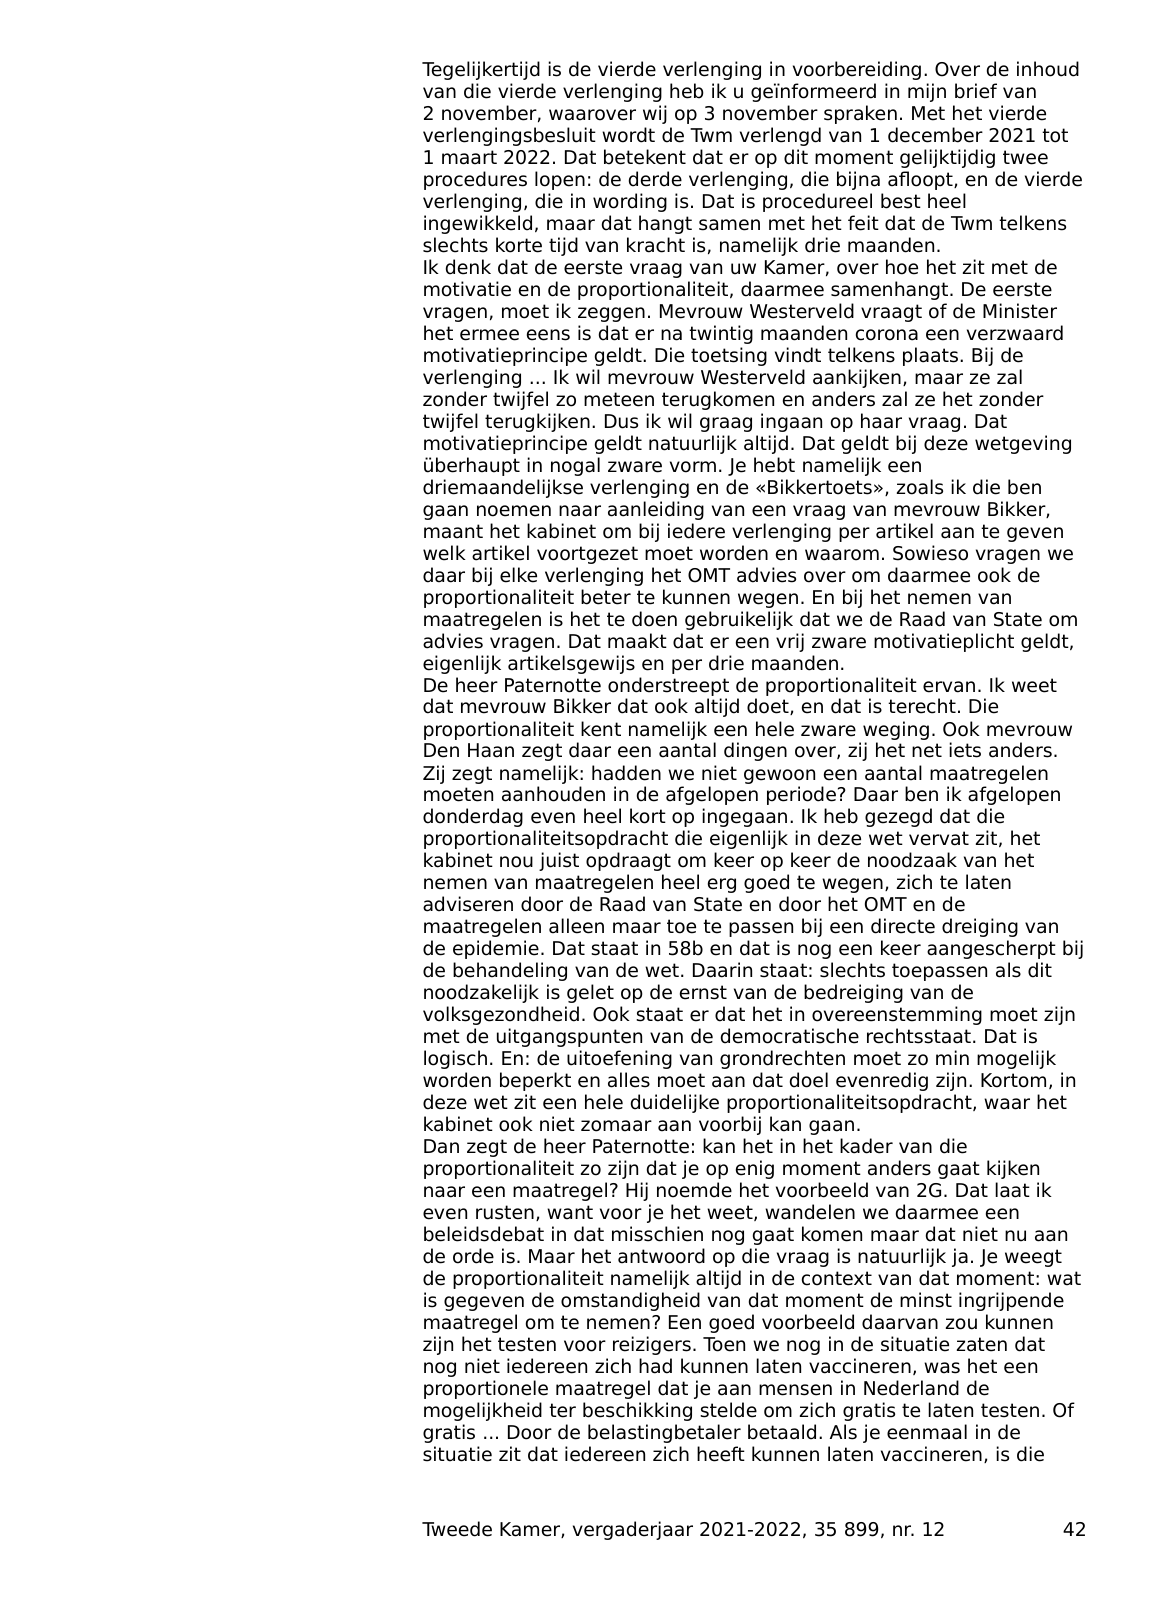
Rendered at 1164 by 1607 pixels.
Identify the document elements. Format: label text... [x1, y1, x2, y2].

text Dan zegt de heer Paternotte: kan het in het kader van die proportionaliteit zo zijn dat je op enig moment anders gaat kijken naar een maatregel? Hij noemde het voorbeeld van 2G. Dat laat ik even rusten, want voor je het weet, wandelen we daarmee een beleidsdebat in dat misschien nog gaat komen maar dat niet nu aan de orde is. Maar het antwoord op die vraag is natuurlijk ja. Je weegt de proportionaliteit namelijk altijd in de context van dat moment: wat is gegeven de omstandigheid van dat moment de minst ingrijpende maatregel om te nemen? Een goed voorbeeld daarvan zou kunnen zijn het testen voor reizigers. Toen we nog in de situatie zaten dat nog niet iedereen zich had kunnen laten vaccineren, was het een proportionele maatregel dat je aan mensen in Nederland de mogelijkheid ter beschikking stelde om zich gratis te laten testen. Of gratis ... Door de belastingbetaler betaald. Als je eenmaal in de situatie zit dat iedereen zich heeft kunnen laten vaccineren, is die [422, 1136, 1087, 1466]
text De heer Paternotte onderstreept de proportionaliteit ervan. Ik weet dat mevrouw Bikker dat ook altijd doet, en dat is terecht. Die proportionaliteit kent namelijk een hele zware weging. Ook mevrouw Den Haan zegt daar een aantal dingen over, zij het net iets anders. Zij zegt namelijk: hadden we niet gewoon een aantal maatregelen moeten aanhouden in de afgelopen periode? Daar ben ik afgelopen donderdag even heel kort op ingegaan. Ik heb gezegd dat die proportionaliteitsopdracht die eigenlijk in deze wet vervat zit, het kabinet nou juist opdraagt om keer op keer de noodzaak van het nemen van maatregelen heel erg goed te wegen, zich te laten adviseren door de Raad van State en door het OMT en de maatregelen alleen maar toe te passen bij een directe dreiging van de epidemie. Dat staat in 58b en dat is nog een keer aangescherpt bij de behandeling van de wet. Daarin staat: slechts toepassen als dit noodzakelijk is gelet op de ernst van de bedreiging van de volksgezondheid. Ook staat er dat het in overeenstemming moet zijn met de uitgangspunten van de democratische rechtsstaat. Dat is logisch. En: de uitoefening van grondrechten moet zo min mogelijk worden beperkt en alles moet aan dat doel evenredig zijn. Kortom, in deze wet zit een hele duidelijke proportionaliteitsopdracht, waar het kabinet ook niet zomaar aan voorbij kan gaan. [422, 674, 1087, 1136]
text Tegelijkertijd is de vierde verlenging in voorbereiding. Over de inhoud van die vierde verlenging heb ik u geïnformeerd in mijn brief van 2 november, waarover wij op 3 november spraken. Met het vierde verlengingsbesluit wordt de Twm verlengd van 1 december 2021 tot 1 maart 2022. Dat betekent dat er op dit moment gelijktijdig twee procedures lopen: de derde verlenging, die bijna afloopt, en de vierde verlenging, die in wording is. Dat is procedureel best heel ingewikkeld, maar dat hangt samen met het feit dat de Twm telkens slechts korte tijd van kracht is, namelijk drie maanden. [422, 59, 1087, 257]
text Ik denk dat de eerste vraag van uw Kamer, over hoe het zit met de motivatie en de proportionaliteit, daarmee samenhangt. De eerste vragen, moet ik zeggen. Mevrouw Westerveld vraagt of de Minister het ermee eens is dat er na twintig maanden corona een verzwaard motivatieprincipe geldt. Die toetsing vindt telkens plaats. Bij de verlenging ... Ik wil mevrouw Westerveld aankijken, maar ze zal zonder twijfel zo meteen terugkomen en anders zal ze het zonder twijfel terugkijken. Dus ik wil graag ingaan op haar vraag. Dat motivatieprincipe geldt natuurlijk altijd. Dat geldt bij deze wetgeving überhaupt in nogal zware vorm. Je hebt namelijk een driemaandelijkse verlenging en de «Bikkertoets», zoals ik die ben gaan noemen naar aanleiding van een vraag van mevrouw Bikker, maant het kabinet om bij iedere verlenging per artikel aan te geven welk artikel voortgezet moet worden en waarom. Sowieso vragen we daar bij elke verlenging het OMT advies over om daarmee ook de proportionaliteit beter te kunnen wegen. En bij het nemen van maatregelen is het te doen gebruikelijk dat we de Raad van State om advies vragen. Dat maakt dat er een vrij zware motivatieplicht geldt, eigenlijk artikelsgewijs en per drie maanden. [422, 257, 1087, 674]
